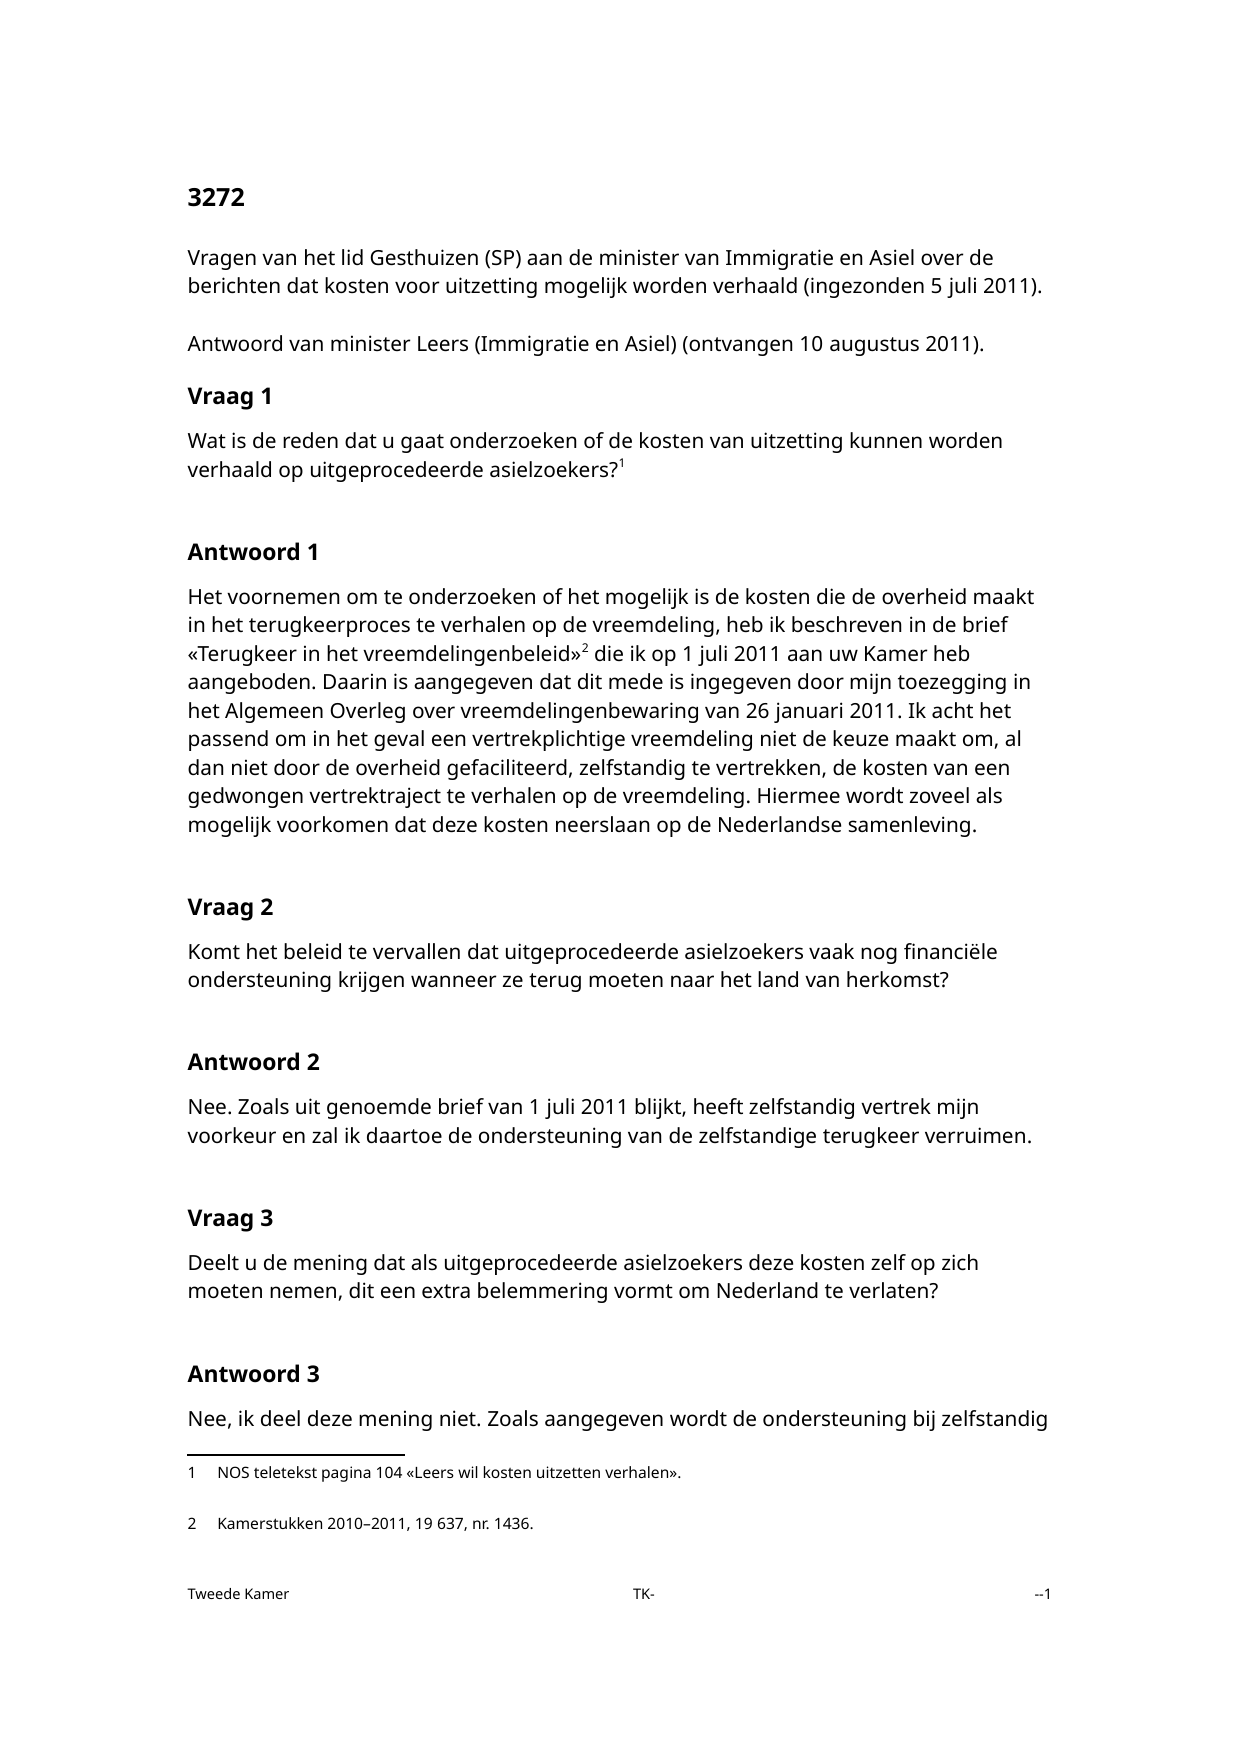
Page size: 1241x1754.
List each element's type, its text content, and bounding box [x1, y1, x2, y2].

subtitle Antwoord 2 [187, 1046, 1053, 1077]
text Wat is de reden dat u gaat onderzoeken of de kosten van uitzetting kunnen worden verhaald op uitgeprocedeerde asielzoekers? [187, 427, 1053, 483]
subtitle Vraag 2 [187, 891, 1053, 922]
subtitle Vraag 3 [187, 1202, 1053, 1233]
subtitle Antwoord 1 [187, 536, 1053, 567]
text Nee. Zoals uit genoemde brief van 1 juli 2011 blijkt, heeft zelfstandig vertrek mijn voorkeur en zal ik daartoe de ondersteuning van de zelfstandige terugkeer verruimen. [187, 1092, 1053, 1149]
subtitle Antwoord 3 [187, 1357, 1053, 1389]
text Deelt u de mening dat als uitgeprocedeerde asielzoekers deze kosten zelf op zich moeten nemen, dit een extra belemmering vormt om Nederland te verlaten? [187, 1248, 1053, 1305]
text NOS teletekst pagina 104 «Leers wil kosten uitzetten verhalen». [187, 1447, 1053, 1476]
subtitle Vraag 1 [187, 380, 1053, 412]
text 3272 [187, 179, 1053, 213]
text Kamerstukken 2010–2011, 19 637, nr. 1436. [187, 1506, 1053, 1534]
text Antwoord van minister Leers (Immigratie en Asiel) (ontvangen 10 augustus 2011). [187, 329, 1053, 358]
text Nee, ik deel deze mening niet. Zoals aangegeven wordt de ondersteuning bij zelfstandig [187, 1404, 1053, 1432]
text Komt het beleid te vervallen dat uitgeprocedeerde asielzoekers vaak nog financiële ondersteuning krijgen wanneer ze terug moeten naar het land van herkomst? [187, 937, 1053, 994]
text Vragen van het lid Gesthuizen (SP) aan de minister van Immigratie en Asiel over de berichten dat kosten voor uitzetting mogelijk worden verhaald (ingezonden 5 juli 2011). [187, 243, 1053, 300]
text Het voornemen om te onderzoeken of het mogelijk is de kosten die de overheid maakt in het terugkeerproces te verhalen op de vreemdeling, heb ik beschreven in de brief «Terugkeer in het vreemdelingenbeleid» die ik op 1 juli 2011 aan uw Kamer heb aangeboden. Daarin is aangegeven dat dit mede is ingegeven door mijn toezegging in het Algemeen Overleg over vreemdelingenbewaring van 26 januari 2011. Ik acht het passend om in het geval een vertrekplichtige vreemdeling niet de keuze maakt om, al dan niet door de overheid gefaciliteerd, zelfstandig te vertrekken, de kosten van een gedwongen vertrektraject te verhalen op de vreemdeling. Hiermee wordt zoveel als mogelijk voorkomen dat deze kosten neerslaan op de Nederlandse samenleving. [187, 582, 1053, 838]
